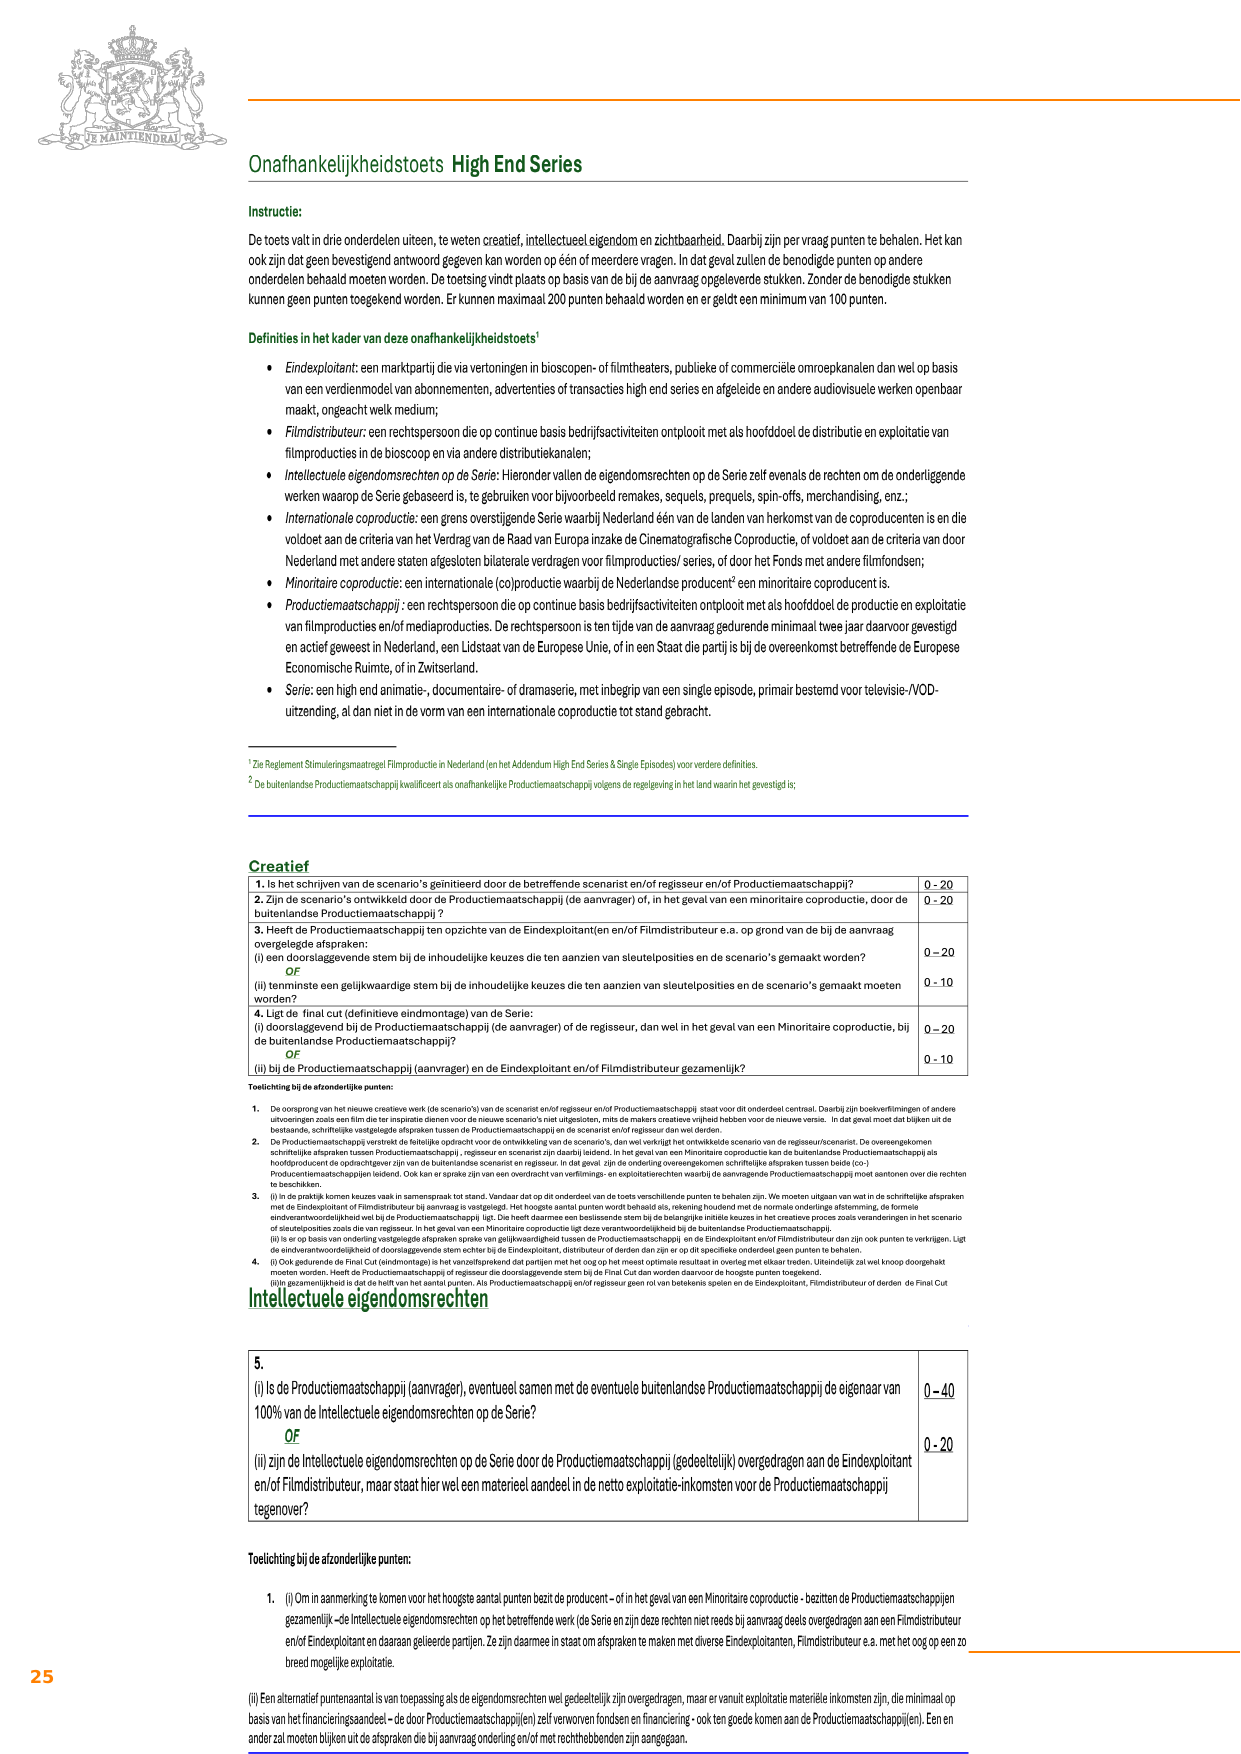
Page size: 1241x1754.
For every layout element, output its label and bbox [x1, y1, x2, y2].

picture [38, 25, 227, 150]
picture [248, 860, 969, 1754]
picture [248, 155, 969, 817]
